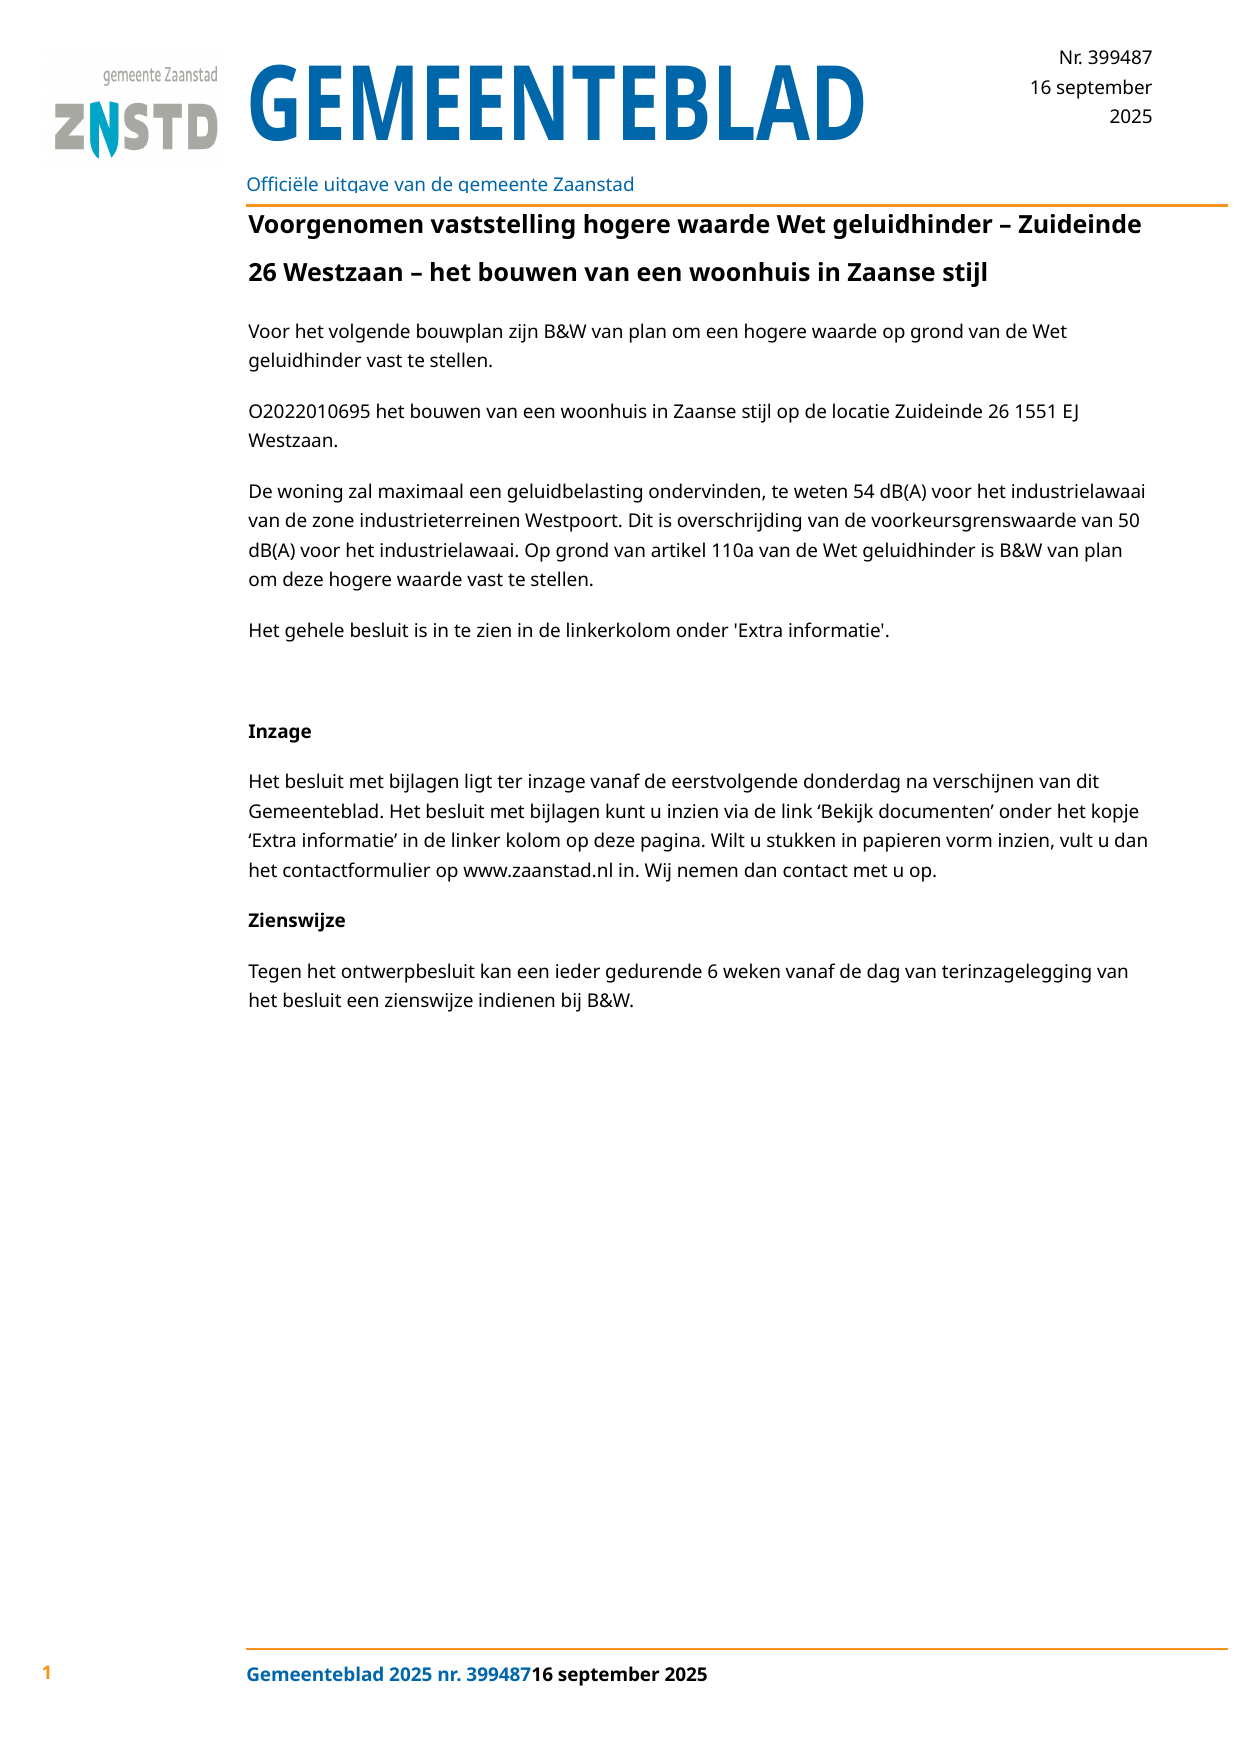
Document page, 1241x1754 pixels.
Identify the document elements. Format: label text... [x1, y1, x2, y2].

text Het besluit met bijlagen ligt ter inzage vanaf de eerstvolgende donderdag na verschijnen van dit Gemeenteblad. Het besluit met bijlagen kunt u inzien via de link ‘Bekijk documenten’ onder het kopje ‘Extra informatie’ in de linker kolom op deze pagina. Wilt u stukken in papieren vorm inzien, vult u dan het contactformulier op www.zaanstad.nl in. Wij nemen dan contact met u op. [248, 768, 1152, 883]
text Voor het volgende bouwplan zijn B&W van plan om een hogere waarde op grond van de Wet geluidhinder vast te stellen. [248, 318, 1152, 373]
text Het gehele besluit is in te zien in de linkerkolom onder 'Extra informatie'. [248, 617, 1152, 643]
text Inzage [248, 718, 1152, 744]
picture [41, 47, 231, 172]
text Tegen het ontwerpbesluit kan een ieder gedurende 6 weken vanaf de dag van terinzagelegging van het besluit een zienswijze indienen bij B&W. [248, 958, 1152, 1013]
text Zienswijze [248, 907, 1152, 933]
text De woning zal maximaal een geluidbelasting ondervinden, te weten 54 dB(A) voor het industrielawaai van de zone industrieterreinen Westpoort. Dit is overschrijding van de voorkeursgrenswaarde van 50 dB(A) voor het industrielawaai. Op grond van artikel 110a van de Wet geluidhinder is B&W van plan om deze hogere waarde vast te stellen. [248, 478, 1152, 592]
text O2022010695 het bouwen van een woonhuis in Zaanse stijl op de locatie Zuideinde 26 1551 EJ Westzaan. [248, 398, 1152, 453]
text Voorgenomen vaststelling hogere waarde Wet geluidhinder – Zuideinde 26 Westzaan – het bouwen van een woonhuis in Zaanse stijl [248, 207, 1152, 288]
